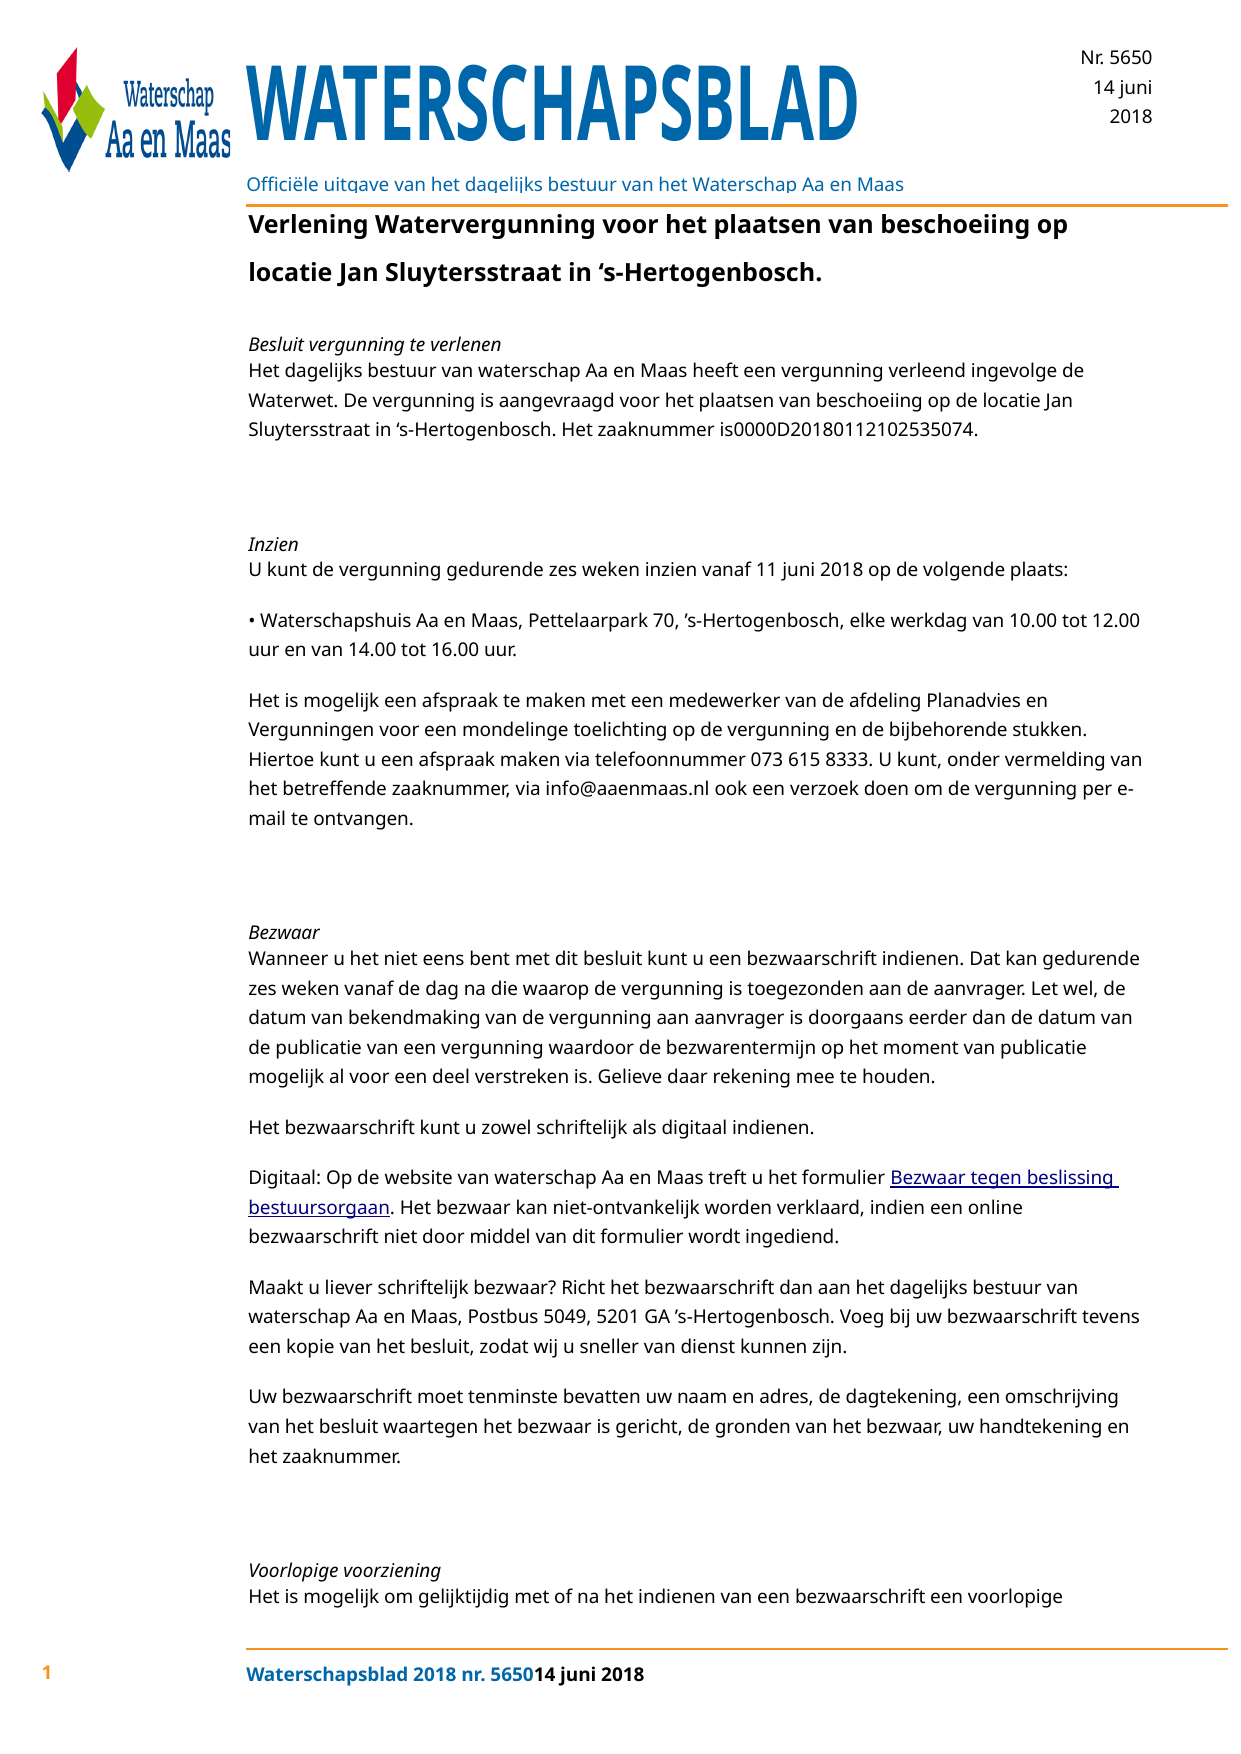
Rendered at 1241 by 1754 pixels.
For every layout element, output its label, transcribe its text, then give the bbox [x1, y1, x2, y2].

text Maakt u liever schriftelijk bezwaar? Richt het bezwaarschrift dan aan het dagelijks bestuur van waterschap Aa en Maas, Postbus 5049, 5201 GA ’s-Hertogenbosch. Voeg bij uw bezwaarschrift tevens een kopie van het besluit, zodat wij u sneller van dienst kunnen zijn. [248, 1274, 1152, 1359]
text Voorlopige voorziening [248, 1557, 1152, 1583]
text Verlening Watervergunning voor het plaatsen van beschoeiing op locatie Jan Sluytersstraat in ‘s-Hertogenbosch. [248, 207, 1152, 288]
text Bezwaar [248, 919, 1152, 945]
text Het is mogelijk om gelijktijdig met of na het indienen van een bezwaarschrift een voorlopige [248, 1583, 1152, 1609]
text Inzien [248, 531, 1152, 556]
text Digitaal: Op de website van waterschap Aa en Maas treft u het formulier Bezwaar tegen beslissing bestuursorgaan. Het bezwaar kan niet-ontvankelijk worden verklaard, indien een online bezwaarschrift niet door middel van dit formulier wordt ingediend. [248, 1164, 1152, 1249]
text Wanneer u het niet eens bent met dit besluit kunt u een bezwaarschrift indienen. Dat kan gedurende zes weken vanaf de dag na die waarop de vergunning is toegezonden aan de aanvrager. Let wel, de datum van bekendmaking van de vergunning aan aanvrager is doorgaans eerder dan de datum van de publicatie van een vergunning waardoor de bezwarentermijn op het moment van publicatie mogelijk al voor een deel verstreken is. Gelieve daar rekening mee te houden. [248, 945, 1152, 1089]
text Het is mogelijk een afspraak te maken met een medewerker van de afdeling Planadvies en Vergunningen voor een mondelinge toelichting op de vergunning en de bijbehorende stukken. Hiertoe kunt u een afspraak maken via telefoonnummer 073 615 8333. U kunt, onder vermelding van het betreffende zaaknummer, via info@aaenmaas.nl ook een verzoek doen om de vergunning per e-mail te ontvangen. [248, 687, 1152, 831]
text Besluit vergunning te verlenen [248, 331, 1152, 357]
text Uw bezwaarschrift moet tenminste bevatten uw naam en adres, de dagtekening, een omschrijving van het besluit waartegen het bezwaar is gericht, de gronden van het bezwaar, uw handtekening en het zaaknummer. [248, 1384, 1152, 1468]
text Het dagelijks bestuur van waterschap Aa en Maas heeft een vergunning verleend ingevolge de Waterwet. De vergunning is aangevraagd voor het plaatsen van beschoeiing op de locatie Jan Sluytersstraat in ‘s-Hertogenbosch. Het zaaknummer is0000D20180112102535074. [248, 357, 1152, 442]
text U kunt de vergunning gedurende zes weken inzien vanaf 11 juni 2018 op de volgende plaats: [248, 556, 1152, 582]
text Het bezwaarschrift kunt u zowel schriftelijk als digitaal indienen. [248, 1114, 1152, 1140]
picture [41, 47, 231, 172]
text • Waterschapshuis Aa en Maas, Pettelaarpark 70, ’s-Hertogenbosch, elke werkdag van 10.00 tot 12.00 uur en van 14.00 tot 16.00 uur. [248, 607, 1152, 662]
